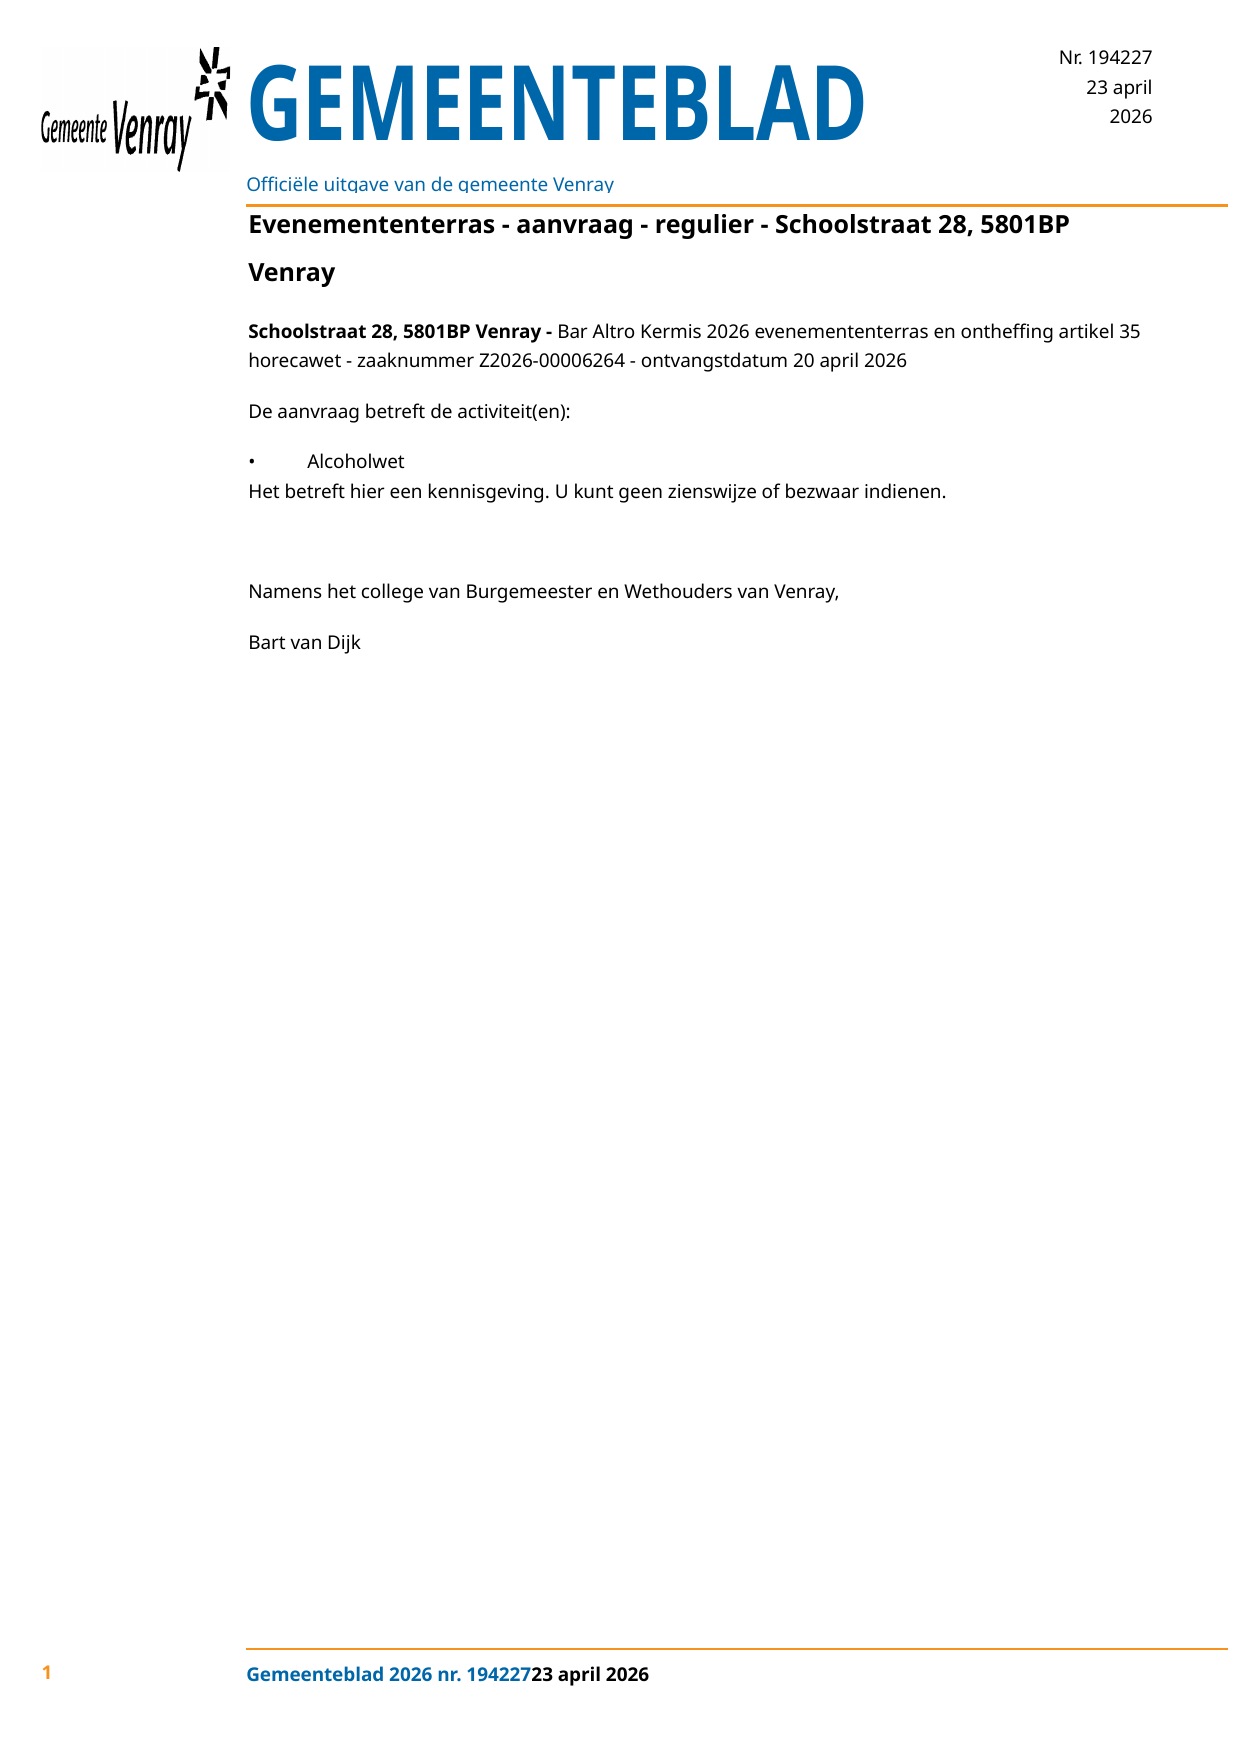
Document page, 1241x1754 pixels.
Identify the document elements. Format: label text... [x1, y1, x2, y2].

text Schoolstraat 28, 5801BP Venray - Bar Altro Kermis 2026 evenemententerras en ontheffing artikel 35 horecawet - zaaknummer Z2026-00006264 - ontvangstdatum 20 april 2026 [248, 318, 1152, 373]
text Namens het college van Burgemeester en Wethouders van Venray, [248, 579, 1152, 604]
list Alcoholwet [248, 448, 1152, 474]
picture [41, 47, 231, 172]
text Het betreft hier een kennisgeving. U kunt geen zienswijze of bezwaar indienen. [248, 478, 1152, 504]
text Bart van Dijk [248, 629, 1152, 655]
text Evenemententerras - aanvraag - regulier - Schoolstraat 28, 5801BP Venray [248, 207, 1152, 288]
text De aanvraag betreft de activiteit(en): [248, 398, 1152, 424]
